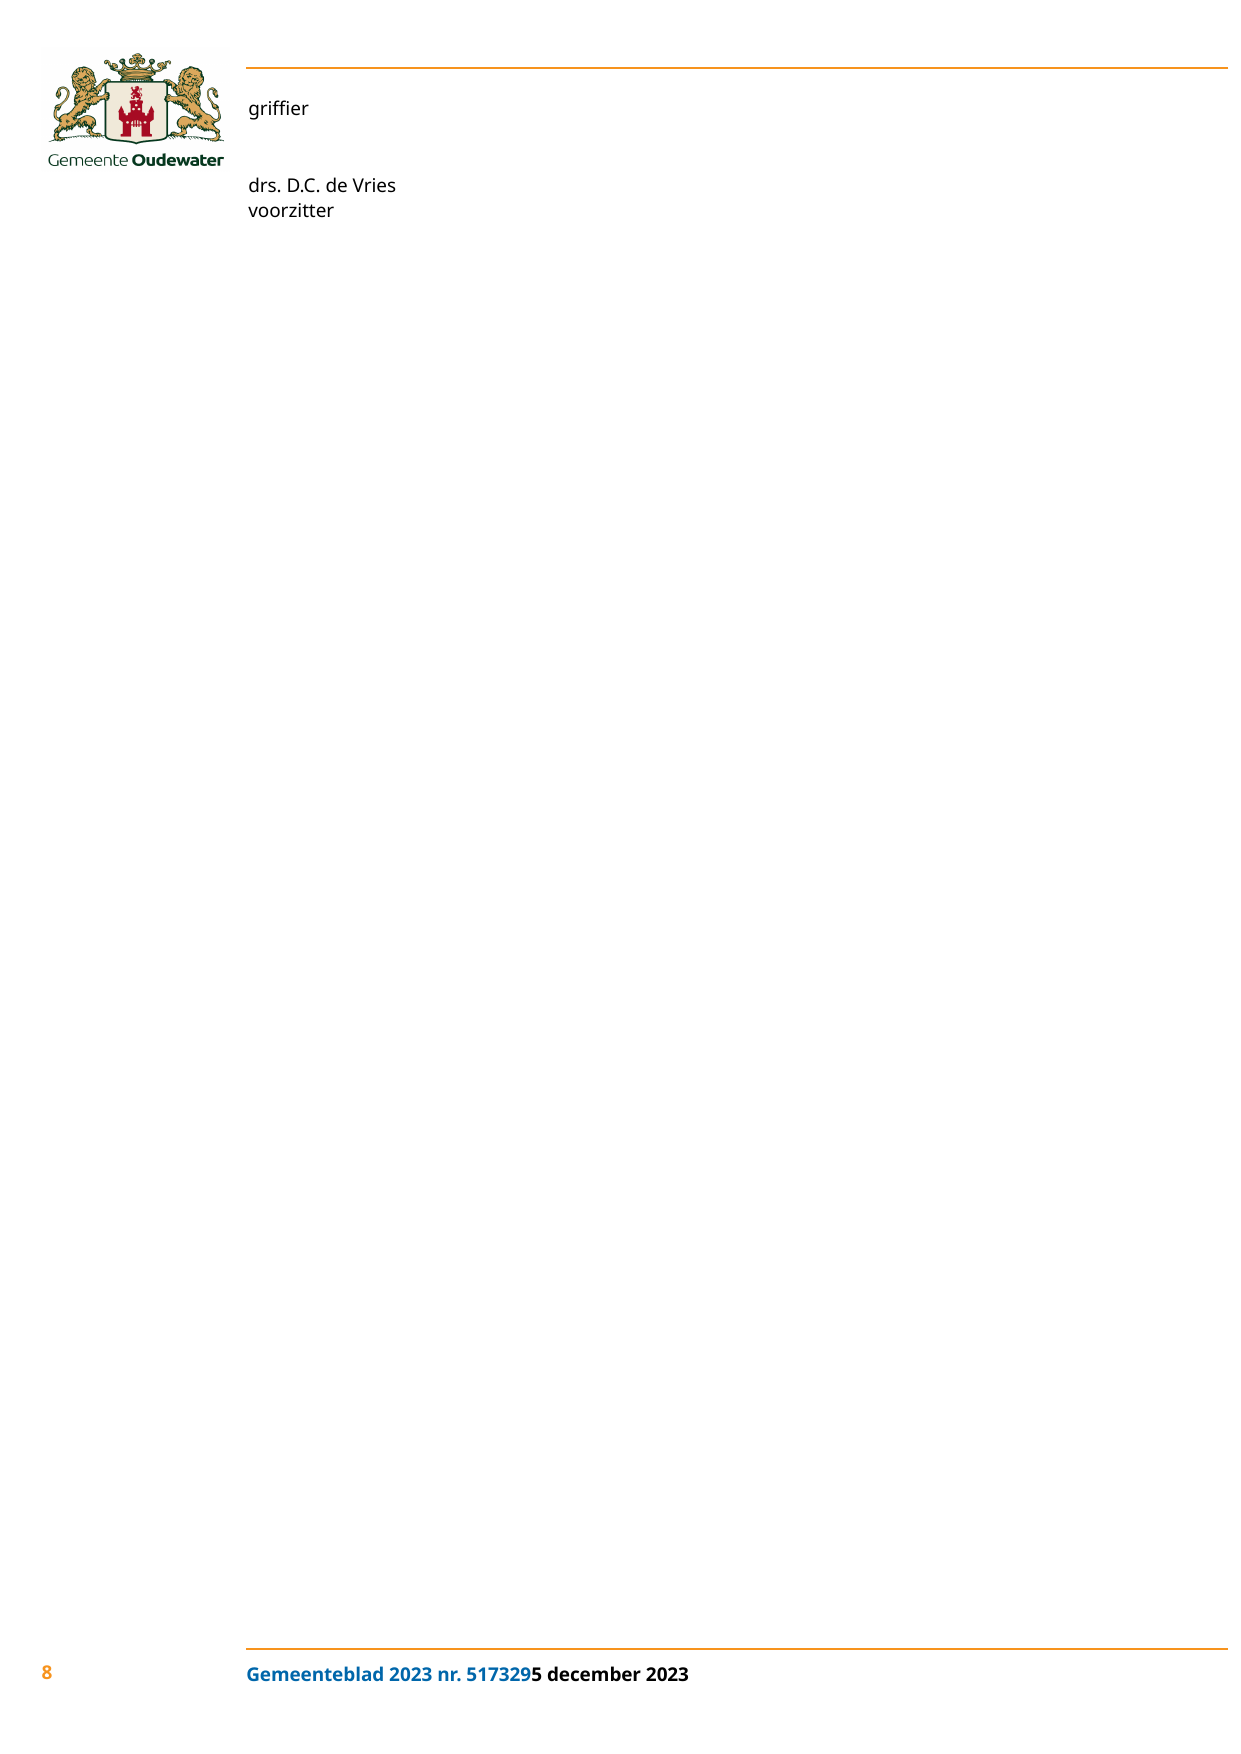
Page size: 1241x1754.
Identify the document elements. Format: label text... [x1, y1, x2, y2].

text drs. D.C. de Vries [248, 172, 1152, 198]
picture [41, 47, 231, 172]
text voorzitter [248, 198, 1152, 223]
text griffier [248, 95, 1152, 121]
